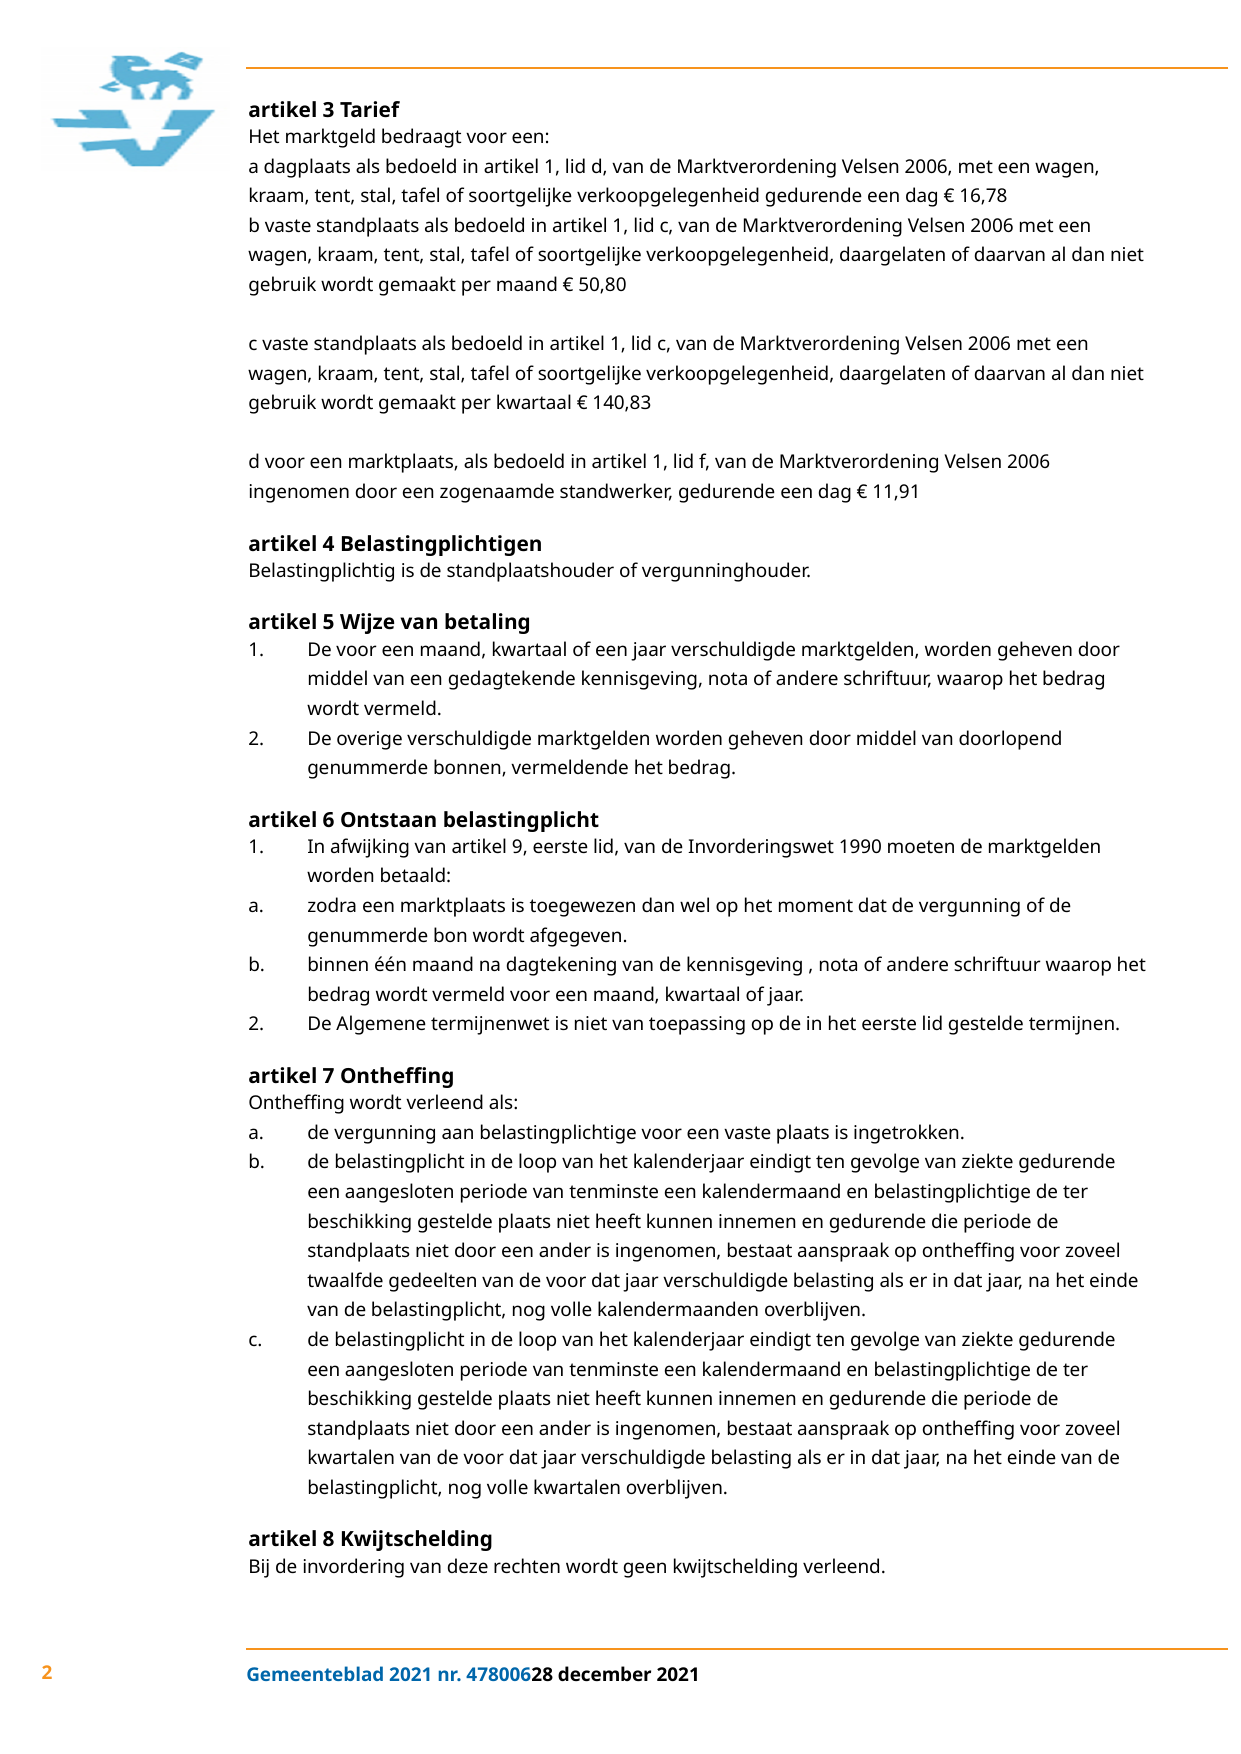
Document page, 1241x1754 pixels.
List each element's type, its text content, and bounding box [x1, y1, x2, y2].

list De overige verschuldigde marktgelden worden geheven door middel van doorlopend genummerde bonnen, vermeldende het bedrag. [248, 725, 1152, 780]
list In afwijking van artikel 9, eerste lid, van de Invorderingswet 1990 moeten de marktgelden worden betaald: [248, 833, 1152, 888]
text artikel 5 Wijze van betaling [248, 607, 1152, 636]
list de belastingplicht in de loop van het kalenderjaar eindigt ten gevolge van ziekte gedurende een aangesloten periode van tenminste een kalendermaand en belastingplichtige de ter beschikking gestelde plaats niet heeft kunnen innemen en gedurende die periode de standplaats niet door een ander is ingenomen, bestaat aanspraak op ontheffing voor zoveel kwartalen van de voor dat jaar verschuldigde belasting als er in dat jaar, na het einde van de belastingplicht, nog volle kwartalen overblijven. [248, 1326, 1152, 1500]
text Ontheffing wordt verleend als: [248, 1089, 1152, 1115]
picture [41, 47, 231, 172]
text Belastingplichtig is de standplaatshouder of vergunninghouder. [248, 557, 1152, 583]
list de belastingplicht in de loop van het kalenderjaar eindigt ten gevolge van ziekte gedurende een aangesloten periode van tenminste een kalendermaand en belastingplichtige de ter beschikking gestelde plaats niet heeft kunnen innemen en gedurende die periode de standplaats niet door een ander is ingenomen, bestaat aanspraak op ontheffing voor zoveel twaalfde gedeelten van de voor dat jaar verschuldigde belasting als er in dat jaar, na het einde van de belastingplicht, nog volle kalendermaanden overblijven. [248, 1149, 1152, 1322]
text Het marktgeld bedraagt voor een: [248, 123, 1152, 149]
text a dagplaats als bedoeld in artikel 1, lid d, van de Marktverordening Velsen 2006, met een wagen, kraam, tent, stal, tafel of soortgelijke verkoopgelegenheid gedurende een dag € 16,78 [248, 153, 1152, 208]
text d voor een marktplaats, als bedoeld in artikel 1, lid f, van de Marktverordening Velsen 2006 ingenomen door een zogenaamde standwerker, gedurende een dag € 11,91 [248, 449, 1152, 504]
text artikel 4 Belastingplichtigen [248, 529, 1152, 557]
text artikel 8 Kwijtschelding [248, 1524, 1152, 1553]
text c vaste standplaats als bedoeld in artikel 1, lid c, van de Marktverordening Velsen 2006 met een wagen, kraam, tent, stal, tafel of soortgelijke verkoopgelegenheid, daargelaten of daarvan al dan niet gebruik wordt gemaakt per kwartaal € 140,83 [248, 330, 1152, 415]
text b vaste standplaats als bedoeld in artikel 1, lid c, van de Marktverordening Velsen 2006 met een wagen, kraam, tent, stal, tafel of soortgelijke verkoopgelegenheid, daargelaten of daarvan al dan niet gebruik wordt gemaakt per maand € 50,80 [248, 212, 1152, 297]
text artikel 7 Ontheffing [248, 1061, 1152, 1089]
text artikel 3 Tarief [248, 95, 1152, 123]
list binnen één maand na dagtekening van de kennisgeving , nota of andere schriftuur waarop het bedrag wordt vermeld voor een maand, kwartaal of jaar. [248, 951, 1152, 1007]
list De Algemene termijnenwet is niet van toepassing op de in het eerste lid gestelde termijnen. [248, 1011, 1152, 1036]
text Bij de invordering van deze rechten wordt geen kwijtschelding verleend. [248, 1553, 1152, 1579]
list zodra een marktplaats is toegewezen dan wel op het moment dat de vergunning of de genummerde bon wordt afgegeven. [248, 892, 1152, 948]
text artikel 6 Ontstaan belastingplicht [248, 805, 1152, 833]
list De voor een maand, kwartaal of een jaar verschuldigde marktgelden, worden geheven door middel van een gedagtekende kennisgeving, nota of andere schriftuur, waarop het bedrag wordt vermeld. [248, 636, 1152, 721]
list de vergunning aan belastingplichtige voor een vaste plaats is ingetrokken. [248, 1119, 1152, 1145]
